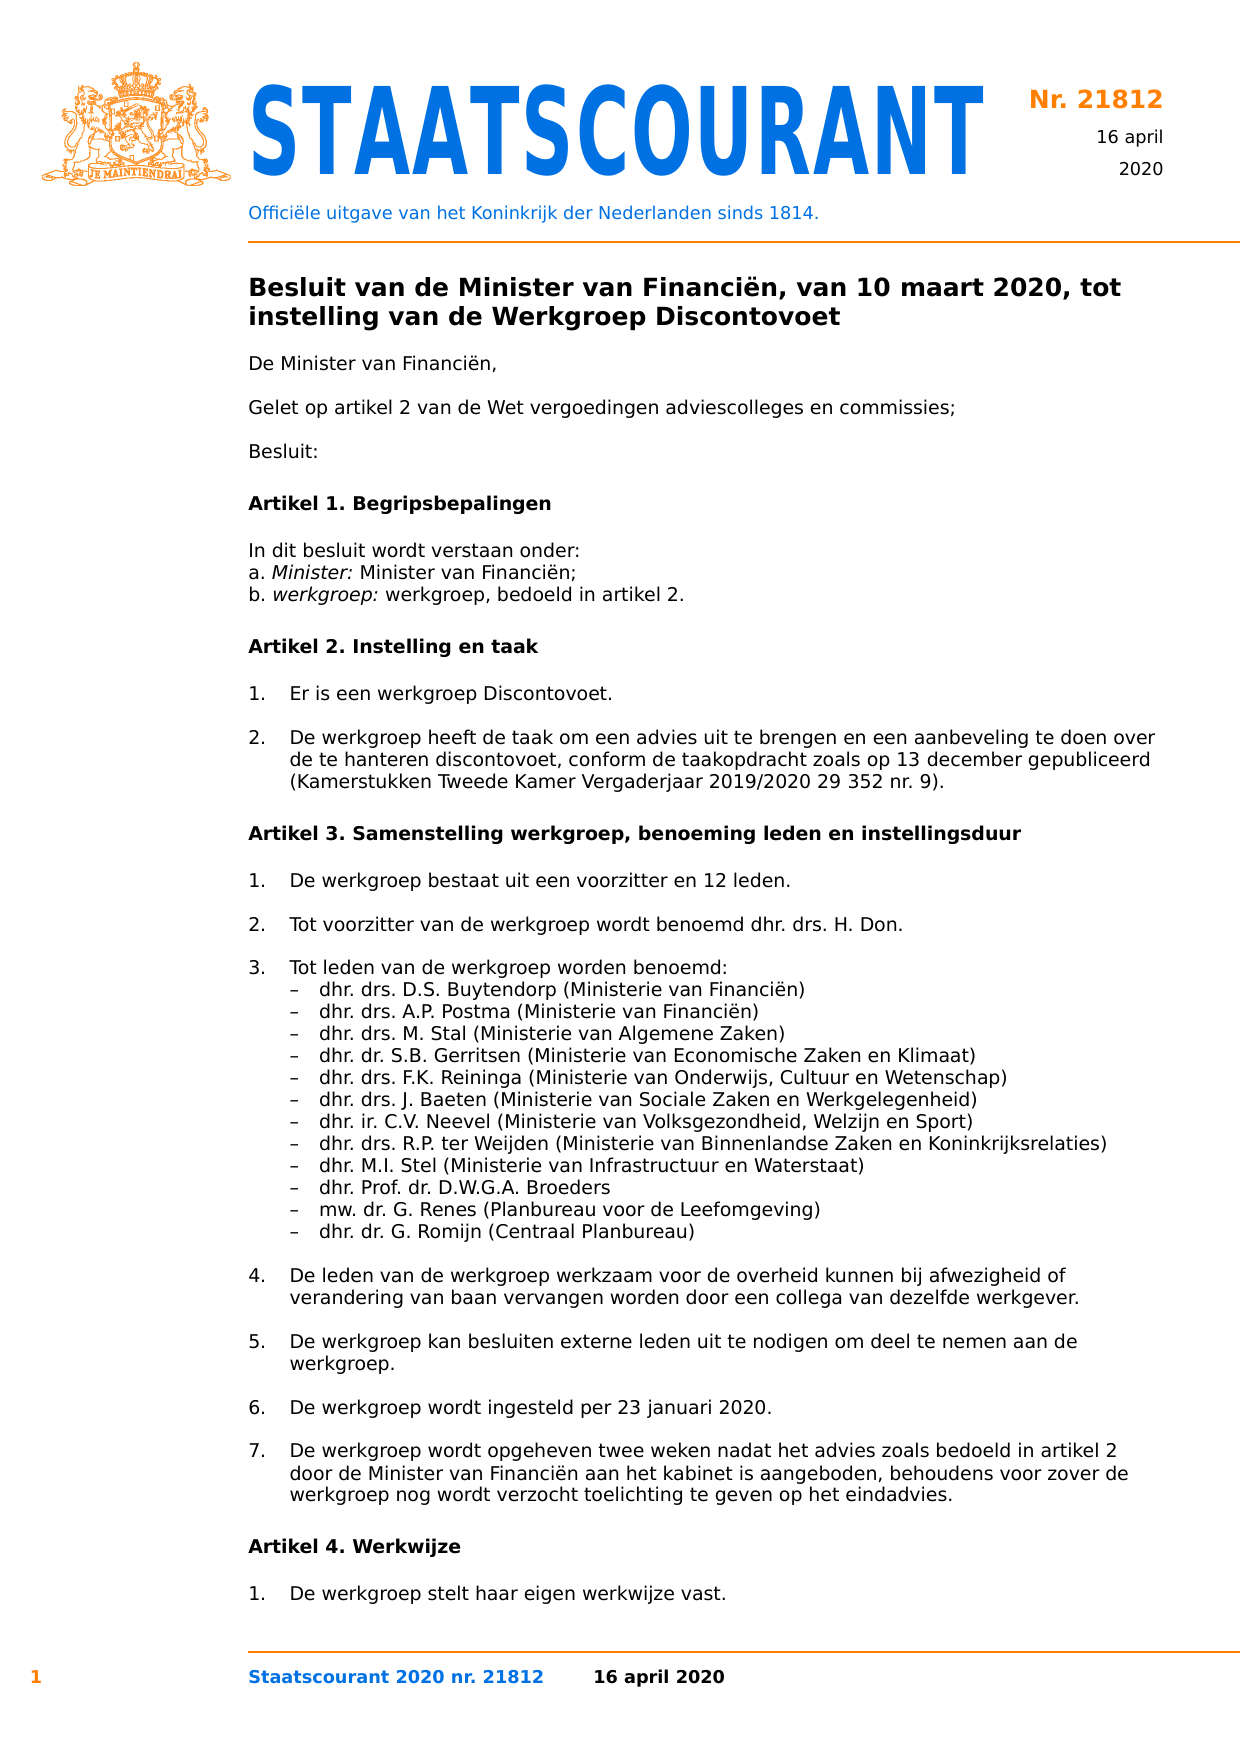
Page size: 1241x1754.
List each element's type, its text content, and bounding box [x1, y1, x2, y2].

subtitle Artikel 2. Instelling en taak [248, 636, 1163, 658]
text – dhr. drs. A.P. Postma (Ministerie van Financiën) [289, 1001, 1163, 1023]
table_header [25, 62, 248, 241]
text – dhr. Prof. dr. D.W.G.A. Broeders [289, 1177, 1163, 1199]
table_cell 2020 [998, 153, 1240, 203]
text 3. Tot leden van de werkgroep worden benoemd: [248, 957, 1163, 979]
text 5. De werkgroep kan besluiten externe leden uit te nodigen om deel te nemen aan de werkgroep. [248, 1331, 1163, 1375]
text – mw. dr. G. Renes (Planbureau voor de Leefomgeving) [289, 1199, 1163, 1221]
text – dhr. M.I. Stel (Ministerie van Infrastructuur en Waterstaat) [289, 1155, 1163, 1177]
text 1. De werkgroep stelt haar eigen werkwijze vast. [248, 1583, 1163, 1605]
table_cell 16 april [998, 121, 1240, 153]
text – dhr. drs. J. Baeten (Ministerie van Sociale Zaken en Werkgelegenheid) [289, 1089, 1163, 1111]
text 1. De werkgroep bestaat uit een voorzitter en 12 leden. [248, 869, 1163, 892]
text 2. Tot voorzitter van de werkgroep wordt benoemd dhr. drs. H. Don. [248, 913, 1163, 935]
text – dhr. drs. R.P. ter Weijden (Ministerie van Binnenlandse Zaken en Koninkrijksrelaties) [289, 1133, 1163, 1155]
subtitle Artikel 1. Begripsbepalingen [248, 493, 1163, 515]
subtitle Artikel 4. Werkwijze [248, 1536, 1163, 1558]
text b. werkgroep: werkgroep, bedoeld in artikel 2. [248, 584, 1163, 606]
picture [41, 62, 231, 186]
text – dhr. ir. C.V. Neevel (Ministerie van Volksgezondheid, Welzijn en Sport) [289, 1111, 1163, 1133]
text a. Minister: Minister van Financiën; [248, 562, 1163, 584]
text 2. De werkgroep heeft de taak om een advies uit te brengen en een aanbeveling te doen over de te hanteren discontovoet, conform de taakopdracht zoals op 13 december gepubliceerd (Kamerstukken Tweede Kamer Vergaderjaar 2019/2020 29 352 nr. 9). [248, 727, 1163, 793]
text – dhr. dr. G. Romijn (Centraal Planbureau) [289, 1221, 1163, 1243]
text Gelet op artikel 2 van de Wet vergoedingen adviescolleges en commissies; [248, 397, 1163, 419]
subtitle Artikel 3. Samenstelling werkgroep, benoeming leden en instellingsduur [248, 823, 1163, 844]
text – dhr. drs. M. Stal (Ministerie van Algemene Zaken) [289, 1023, 1163, 1045]
text De Minister van Financiën, [248, 353, 1163, 375]
text Besluit: [248, 441, 1163, 463]
text 7. De werkgroep wordt opgeheven twee weken nadat het advies zoals bedoeld in artikel 2 door de Minister van Financiën aan het kabinet is aangeboden, behoudens voor zover de werkgroep nog wordt verzocht toelichting te geven op het eindadvies. [248, 1440, 1163, 1506]
table_cell Officiële uitgave van het Koninkrijk der Nederlanden sinds 1814. [248, 203, 1240, 241]
text In dit besluit wordt verstaan onder: [248, 540, 1163, 562]
text 6. De werkgroep wordt ingesteld per 23 januari 2020. [248, 1397, 1163, 1418]
text – dhr. drs. F.K. Reininga (Ministerie van Onderwijs, Cultuur en Wetenschap) [289, 1067, 1163, 1089]
subtitle Besluit van de Minister van Financiën, van 10 maart 2020, tot instelling van de Werkgroep Discontovoet [248, 273, 1163, 331]
text – dhr. dr. S.B. Gerritsen (Ministerie van Economische Zaken en Klimaat) [289, 1045, 1163, 1067]
table_header STAATSCOURANT [248, 62, 998, 203]
text 4. De leden van de werkgroep werkzaam voor de overheid kunnen bij afwezigheid of verandering van baan vervangen worden door een collega van dezelfde werkgever. [248, 1265, 1163, 1309]
text – dhr. drs. D.S. Buytendorp (Ministerie van Financiën) [289, 979, 1163, 1001]
table_header Nr. 21812 [998, 62, 1240, 121]
text 1. Er is een werkgroep Discontovoet. [248, 683, 1163, 705]
